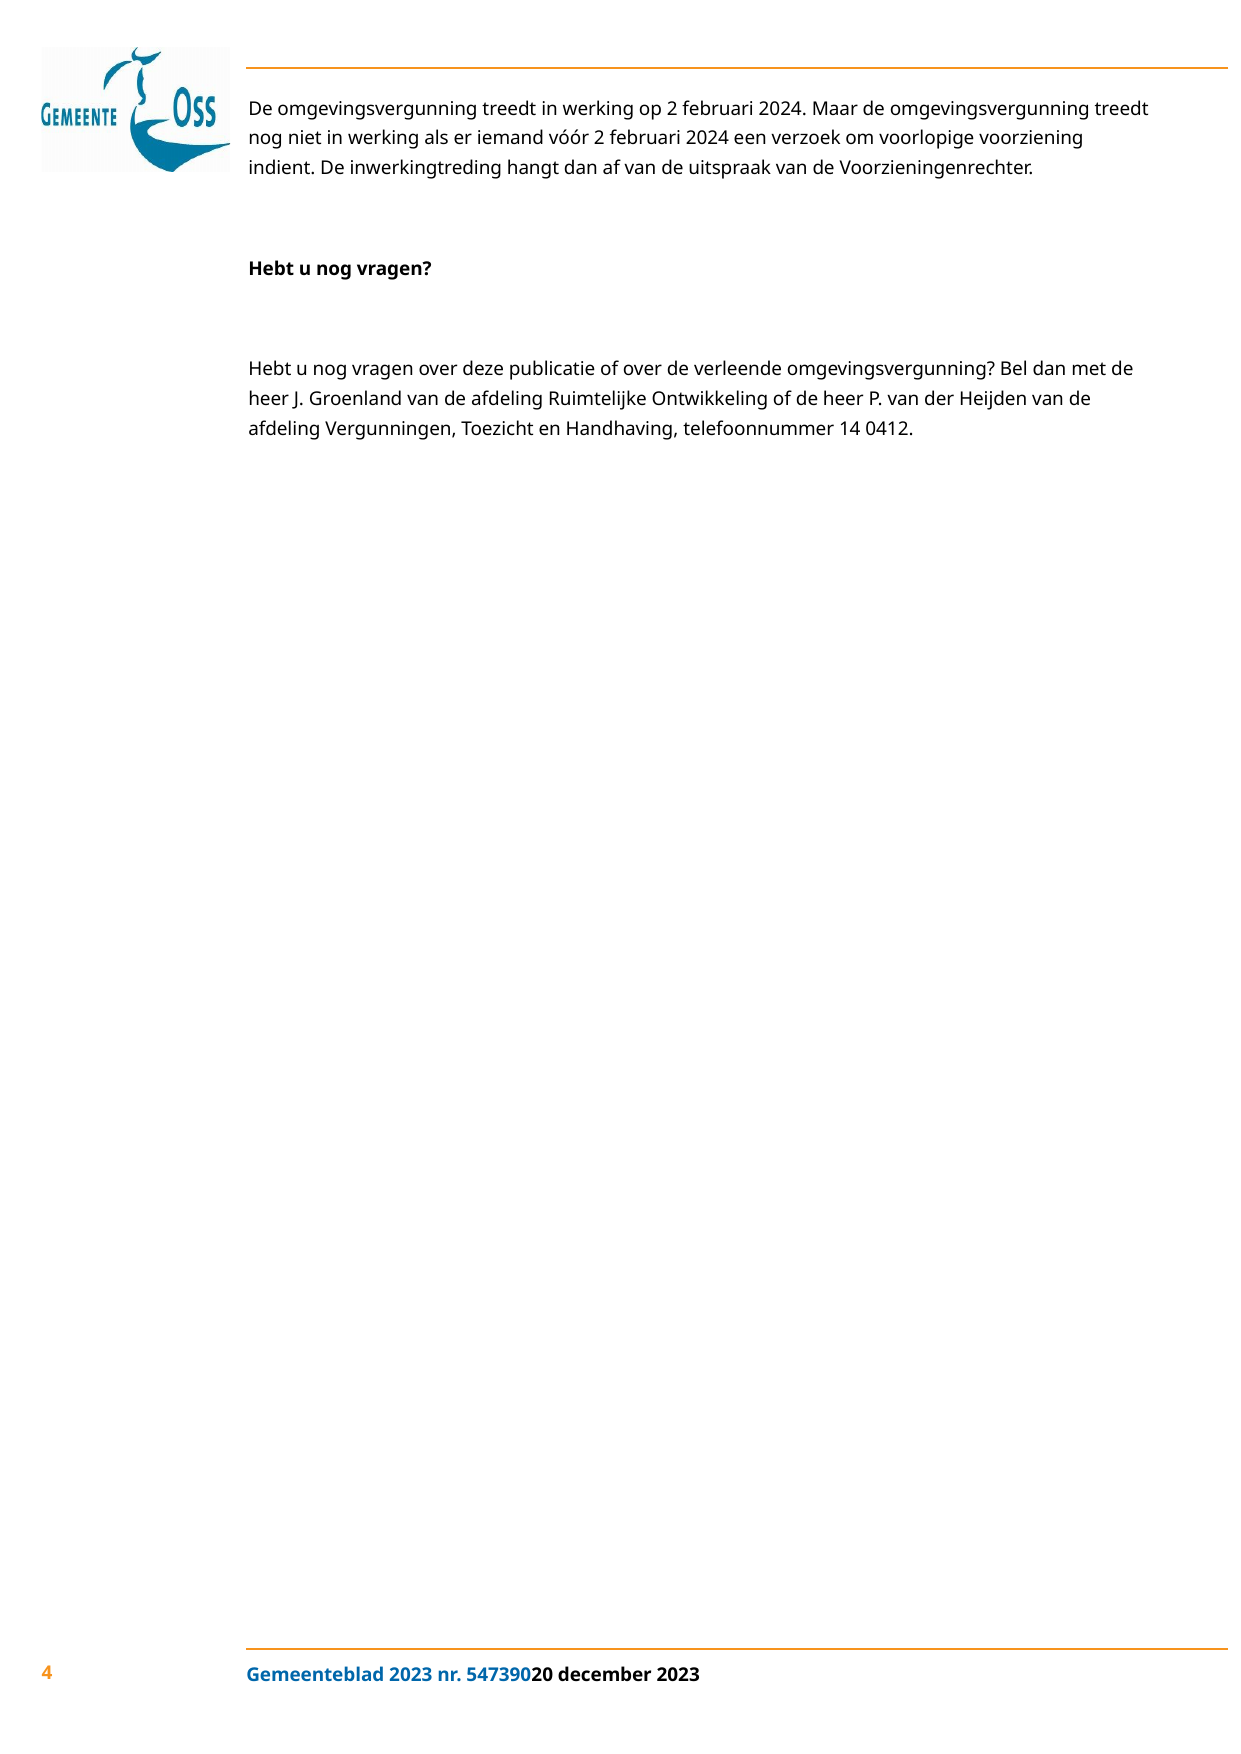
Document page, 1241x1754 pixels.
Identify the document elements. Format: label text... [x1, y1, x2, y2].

text Hebt u nog vragen? [248, 255, 1152, 281]
text De omgevingsvergunning treedt in werking op 2 februari 2024. Maar de omgevingsvergunning treedt nog niet in werking als er iemand vóór 2 februari 2024 een verzoek om voorlopige voorziening indient. De inwerkingtreding hangt dan af van de uitspraak van de Voorzieningenrechter. [248, 95, 1152, 180]
text Hebt u nog vragen over deze publicatie of over de verleende omgevingsvergunning? Bel dan met de heer J. Groenland van de afdeling Ruimtelijke Ontwikkeling of de heer P. van der Heijden van de afdeling Vergunningen, Toezicht en Handhaving, telefoonnummer 14 0412. [248, 356, 1152, 441]
picture [41, 47, 231, 172]
